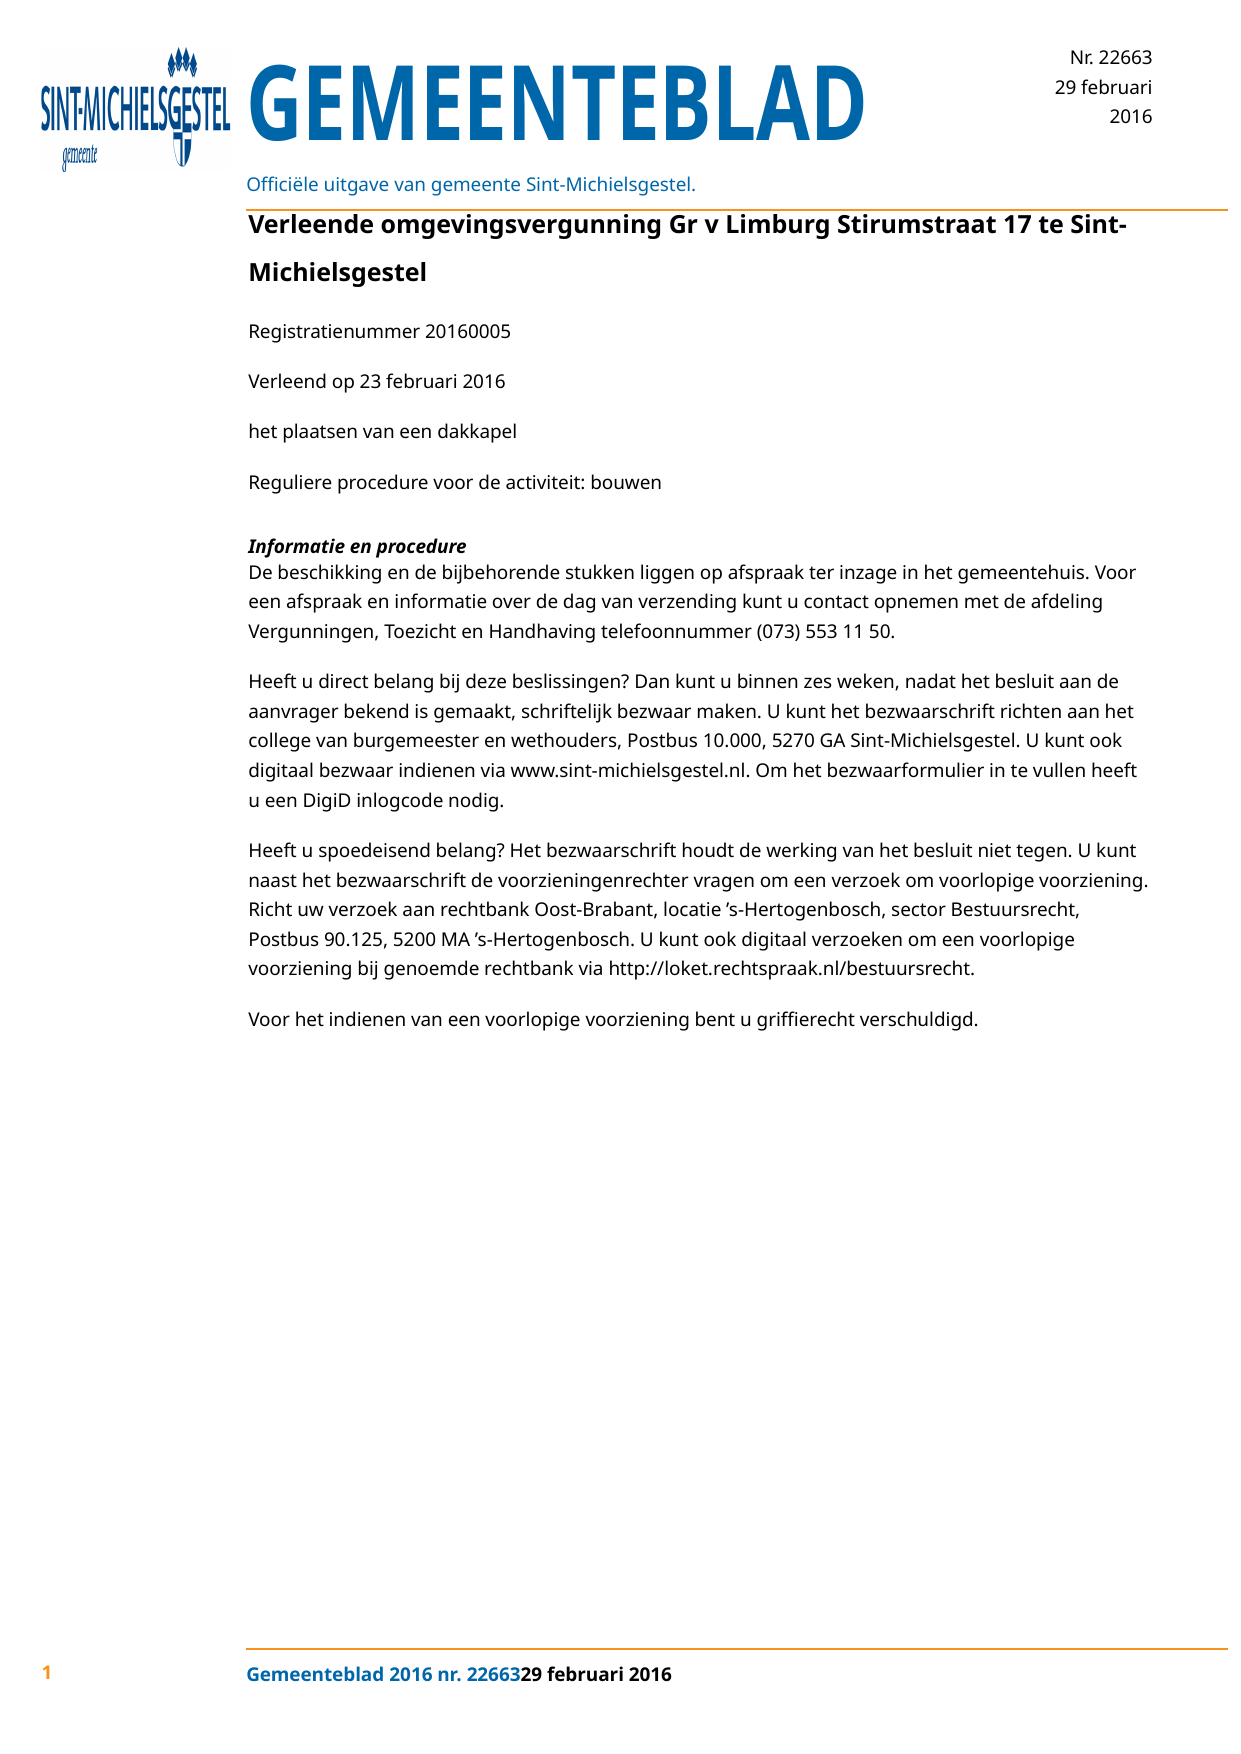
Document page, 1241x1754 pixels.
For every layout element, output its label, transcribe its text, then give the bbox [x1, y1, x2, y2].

text De beschikking en de bijbehorende stukken liggen op afspraak ter inzage in het gemeentehuis. Voor een afspraak en informatie over de dag van verzending kunt u contact opnemen met de afdeling Vergunningen, Toezicht en Handhaving telefoonnummer (073) 553 11 50. [248, 559, 1152, 644]
text Registratienummer 20160005 [248, 318, 1152, 344]
picture [41, 47, 231, 172]
text Informatie en procedure [248, 533, 1152, 559]
text Reguliere procedure voor de activiteit: bouwen [248, 469, 1152, 495]
text Verleende omgevingsvergunning Gr v Limburg Stirumstraat 17 te Sint-Michielsgestel [248, 211, 1152, 288]
text Voor het indienen van een voorlopige voorziening bent u griffierecht verschuldigd. [248, 1006, 1152, 1032]
text Heeft u direct belang bij deze beslissingen? Dan kunt u binnen zes weken, nadat het besluit aan de aanvrager bekend is gemaakt, schriftelijk bezwaar maken. U kunt het bezwaarschrift richten aan het college van burgemeester en wethouders, Postbus 10.000, 5270 GA Sint-Michielsgestel. U kunt ook digitaal bezwaar indienen via www.sint-michielsgestel.nl. Om het bezwaarformulier in te vullen heeft u een DigiD inlogcode nodig. [248, 668, 1152, 812]
text Verleend op 23 februari 2016 [248, 368, 1152, 394]
text het plaatsen van een dakkapel [248, 419, 1152, 444]
text Heeft u spoedeisend belang? Het bezwaarschrift houdt de werking van het besluit niet tegen. U kunt naast het bezwaarschrift de voorzieningenrechter vragen om een verzoek om voorlopige voorziening. Richt uw verzoek aan rechtbank Oost-Brabant, locatie ’s-Hertogenbosch, sector Bestuursrecht, Postbus 90.125, 5200 MA ’s-Hertogenbosch. U kunt ook digitaal verzoeken om een voorlopige voorziening bij genoemde rechtbank via http://loket.rechtspraak.nl/bestuursrecht. [248, 837, 1152, 981]
